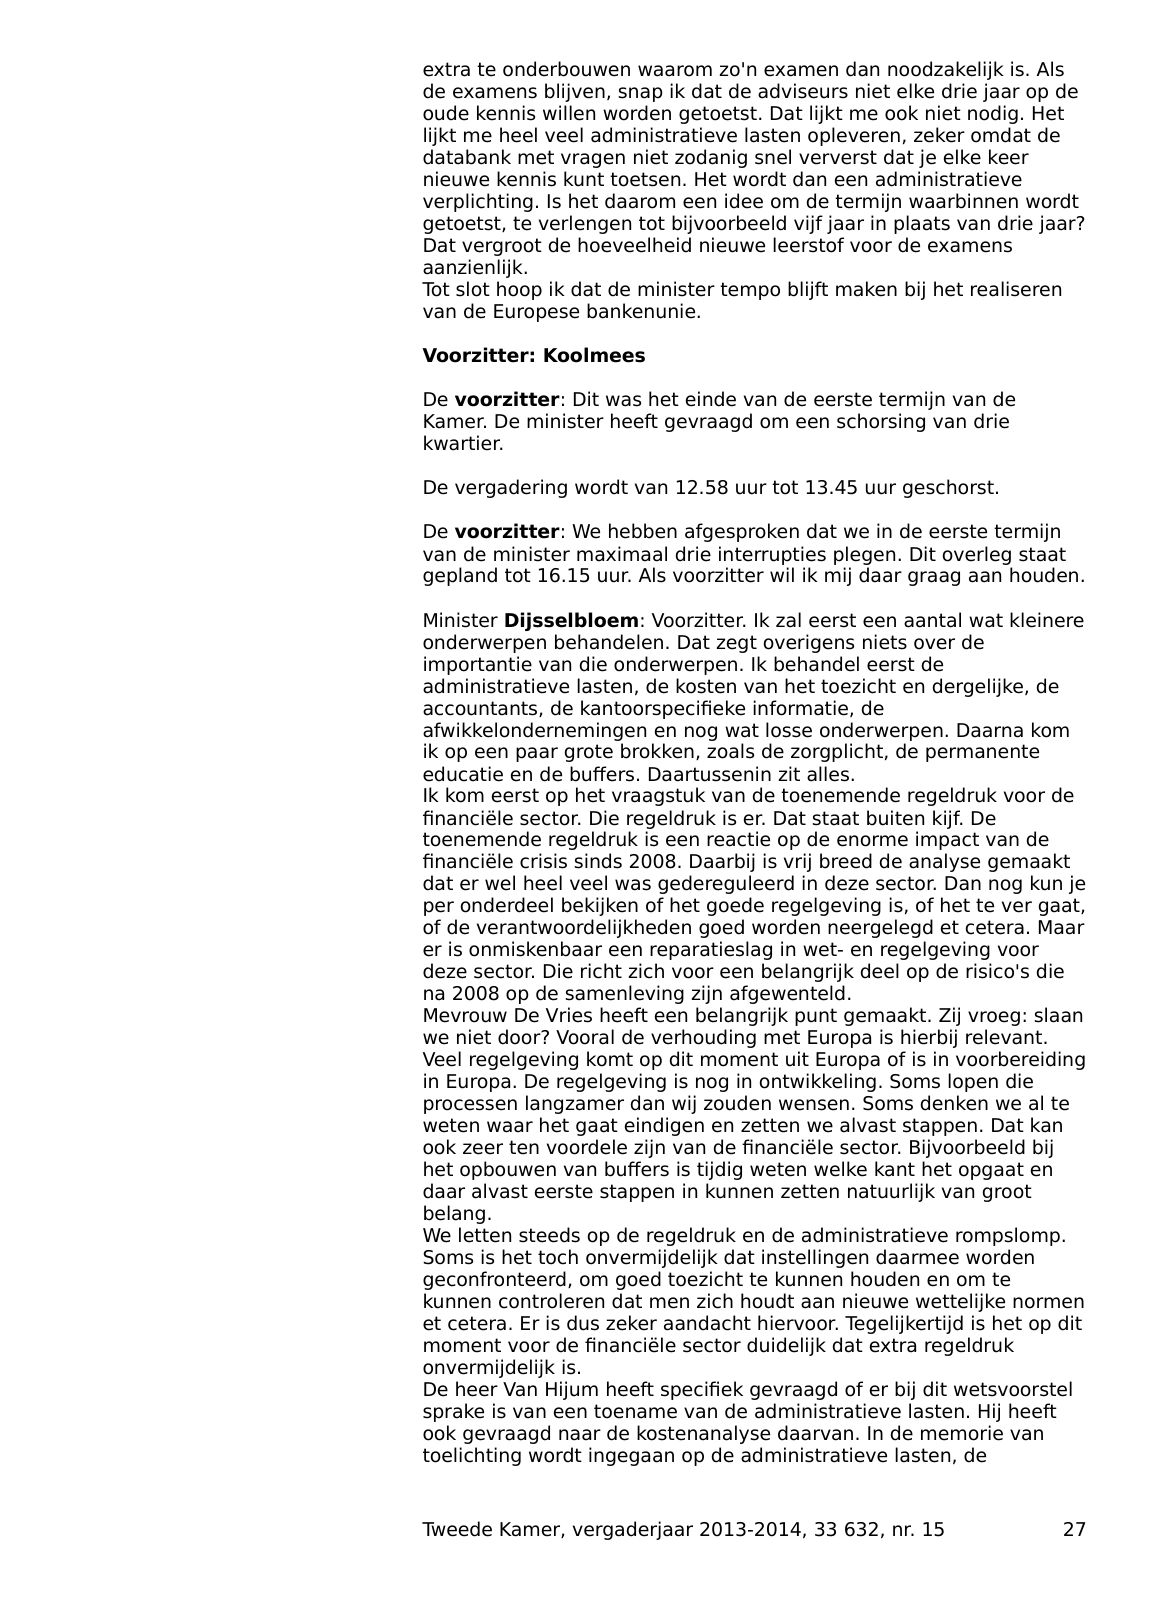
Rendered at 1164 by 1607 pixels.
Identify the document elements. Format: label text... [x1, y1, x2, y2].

text extra te onderbouwen waarom zo'n examen dan noodzakelijk is. Als de examens blijven, snap ik dat de adviseurs niet elke drie jaar op de oude kennis willen worden getoetst. Dat lijkt me ook niet nodig. Het lijkt me heel veel administratieve lasten opleveren, zeker omdat de databank met vragen niet zodanig snel ververst dat je elke keer nieuwe kennis kunt toetsen. Het wordt dan een administratieve verplichting. Is het daarom een idee om de termijn waarbinnen wordt getoetst, te verlengen tot bijvoorbeeld vijf jaar in plaats van drie jaar? Dat vergroot de hoeveelheid nieuwe leerstof voor de examens aanzienlijk. [422, 59, 1087, 279]
text De heer Van Hijum heeft specifiek gevraagd of er bij dit wetsvoorstel sprake is van een toename van de administratieve lasten. Hij heeft ook gevraagd naar de kostenanalyse daarvan. In de memorie van toelichting wordt ingegaan op de administratieve lasten, de [422, 1379, 1087, 1467]
text Tot slot hoop ik dat de minister tempo blijft maken bij het realiseren van de Europese bankenunie. [422, 279, 1087, 323]
text De vergadering wordt van 12.58 uur tot 13.45 uur geschorst. [422, 477, 1087, 499]
text Mevrouw De Vries heeft een belangrijk punt gemaakt. Zij vroeg: slaan we niet door? Vooral de verhouding met Europa is hierbij relevant. Veel regelgeving komt op dit moment uit Europa of is in voorbereiding in Europa. De regelgeving is nog in ontwikkeling. Soms lopen die processen langzamer dan wij zouden wensen. Soms denken we al te weten waar het gaat eindigen en zetten we alvast stappen. Dat kan ook zeer ten voordele zijn van de financiële sector. Bijvoorbeeld bij het opbouwen van buffers is tijdig weten welke kant het opgaat en daar alvast eerste stappen in kunnen zetten natuurlijk van groot belang. [422, 1005, 1087, 1225]
text We letten steeds op de regeldruk en de administratieve rompslomp. Soms is het toch onvermijdelijk dat instellingen daarmee worden geconfronteerd, om goed toezicht te kunnen houden en om te kunnen controleren dat men zich houdt aan nieuwe wettelijke normen et cetera. Er is dus zeker aandacht hiervoor. Tegelijkertijd is het op dit moment voor de financiële sector duidelijk dat extra regeldruk onvermijdelijk is. [422, 1225, 1087, 1379]
text Ik kom eerst op het vraagstuk van de toenemende regeldruk voor de financiële sector. Die regeldruk is er. Dat staat buiten kijf. De toenemende regeldruk is een reactie op de enorme impact van de financiële crisis sinds 2008. Daarbij is vrij breed de analyse gemaakt dat er wel heel veel was gedereguleerd in deze sector. Dan nog kun je per onderdeel bekijken of het goede regelgeving is, of het te ver gaat, of de verantwoordelijkheden goed worden neergelegd et cetera. Maar er is onmiskenbaar een reparatieslag in wet- en regelgeving voor deze sector. Die richt zich voor een belangrijk deel op de risico's die na 2008 op de samenleving zijn afgewenteld. [422, 785, 1087, 1005]
text De voorzitter: Dit was het einde van de eerste termijn van de Kamer. De minister heeft gevraagd om een schorsing van drie kwartier. [422, 389, 1087, 455]
text Minister Dijsselbloem: Voorzitter. Ik zal eerst een aantal wat kleinere onderwerpen behandelen. Dat zegt overigens niets over de importantie van die onderwerpen. Ik behandel eerst de administratieve lasten, de kosten van het toezicht en dergelijke, de accountants, de kantoorspecifieke informatie, de afwikkelondernemingen en nog wat losse onderwerpen. Daarna kom ik op een paar grote brokken, zoals de zorgplicht, de permanente educatie en de buffers. Daartussenin zit alles. [422, 609, 1087, 785]
text De voorzitter: We hebben afgesproken dat we in de eerste termijn van de minister maximaal drie interrupties plegen. Dit overleg staat gepland tot 16.15 uur. Als voorzitter wil ik mij daar graag aan houden. [422, 521, 1087, 587]
subtitle Voorzitter: Koolmees [422, 345, 1087, 367]
